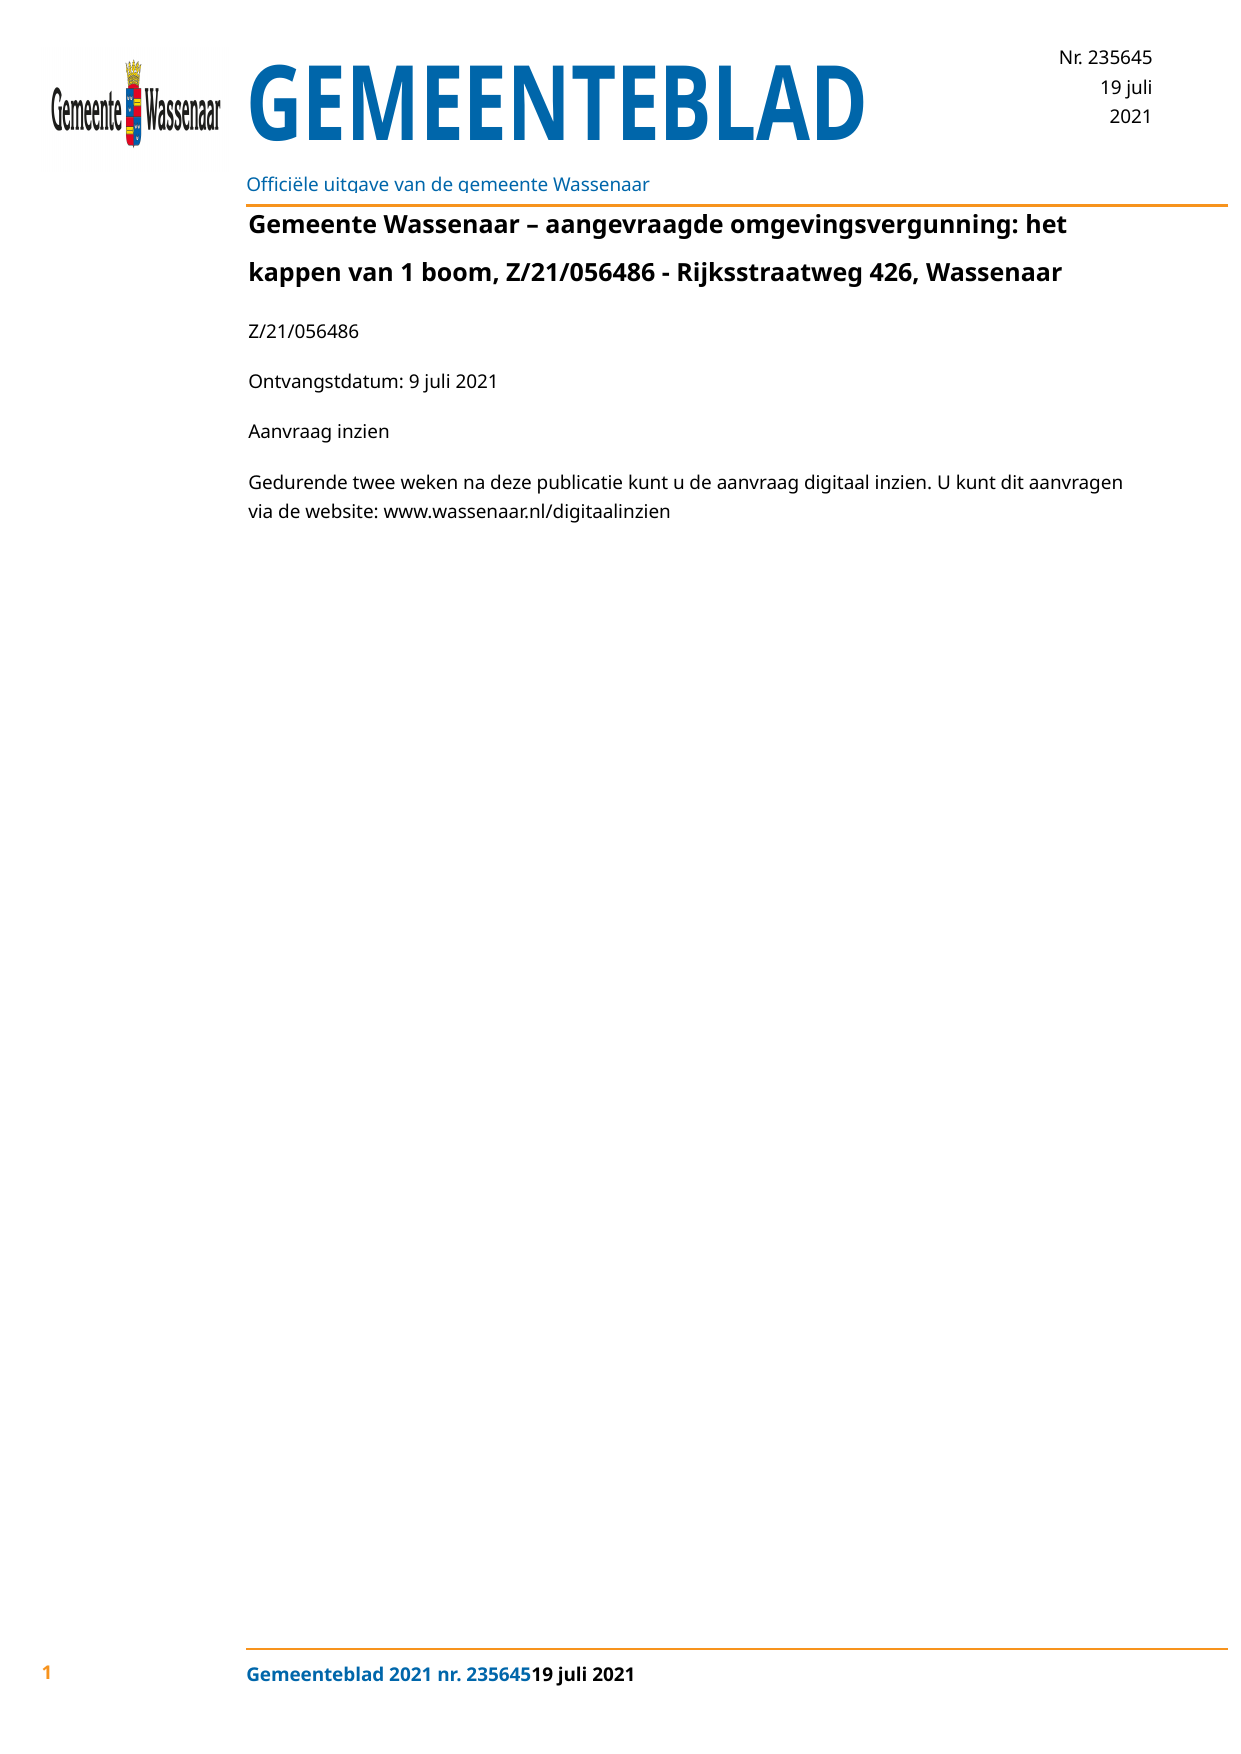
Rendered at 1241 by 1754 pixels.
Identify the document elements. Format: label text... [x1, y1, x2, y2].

text Aanvraag inzien [248, 419, 1152, 444]
picture [41, 47, 231, 172]
text Gedurende twee weken na deze publicatie kunt u de aanvraag digitaal inzien. U kunt dit aanvragen via de website: www.wassenaar.nl/digitaalinzien [248, 469, 1152, 524]
text Ontvangstdatum: 9 juli 2021 [248, 368, 1152, 394]
text Gemeente Wassenaar – aangevraagde omgevingsvergunning: het kappen van 1 boom, Z/21/056486 - Rijksstraatweg 426, Wassenaar [248, 207, 1152, 288]
text Z/21/056486 [248, 318, 1152, 344]
